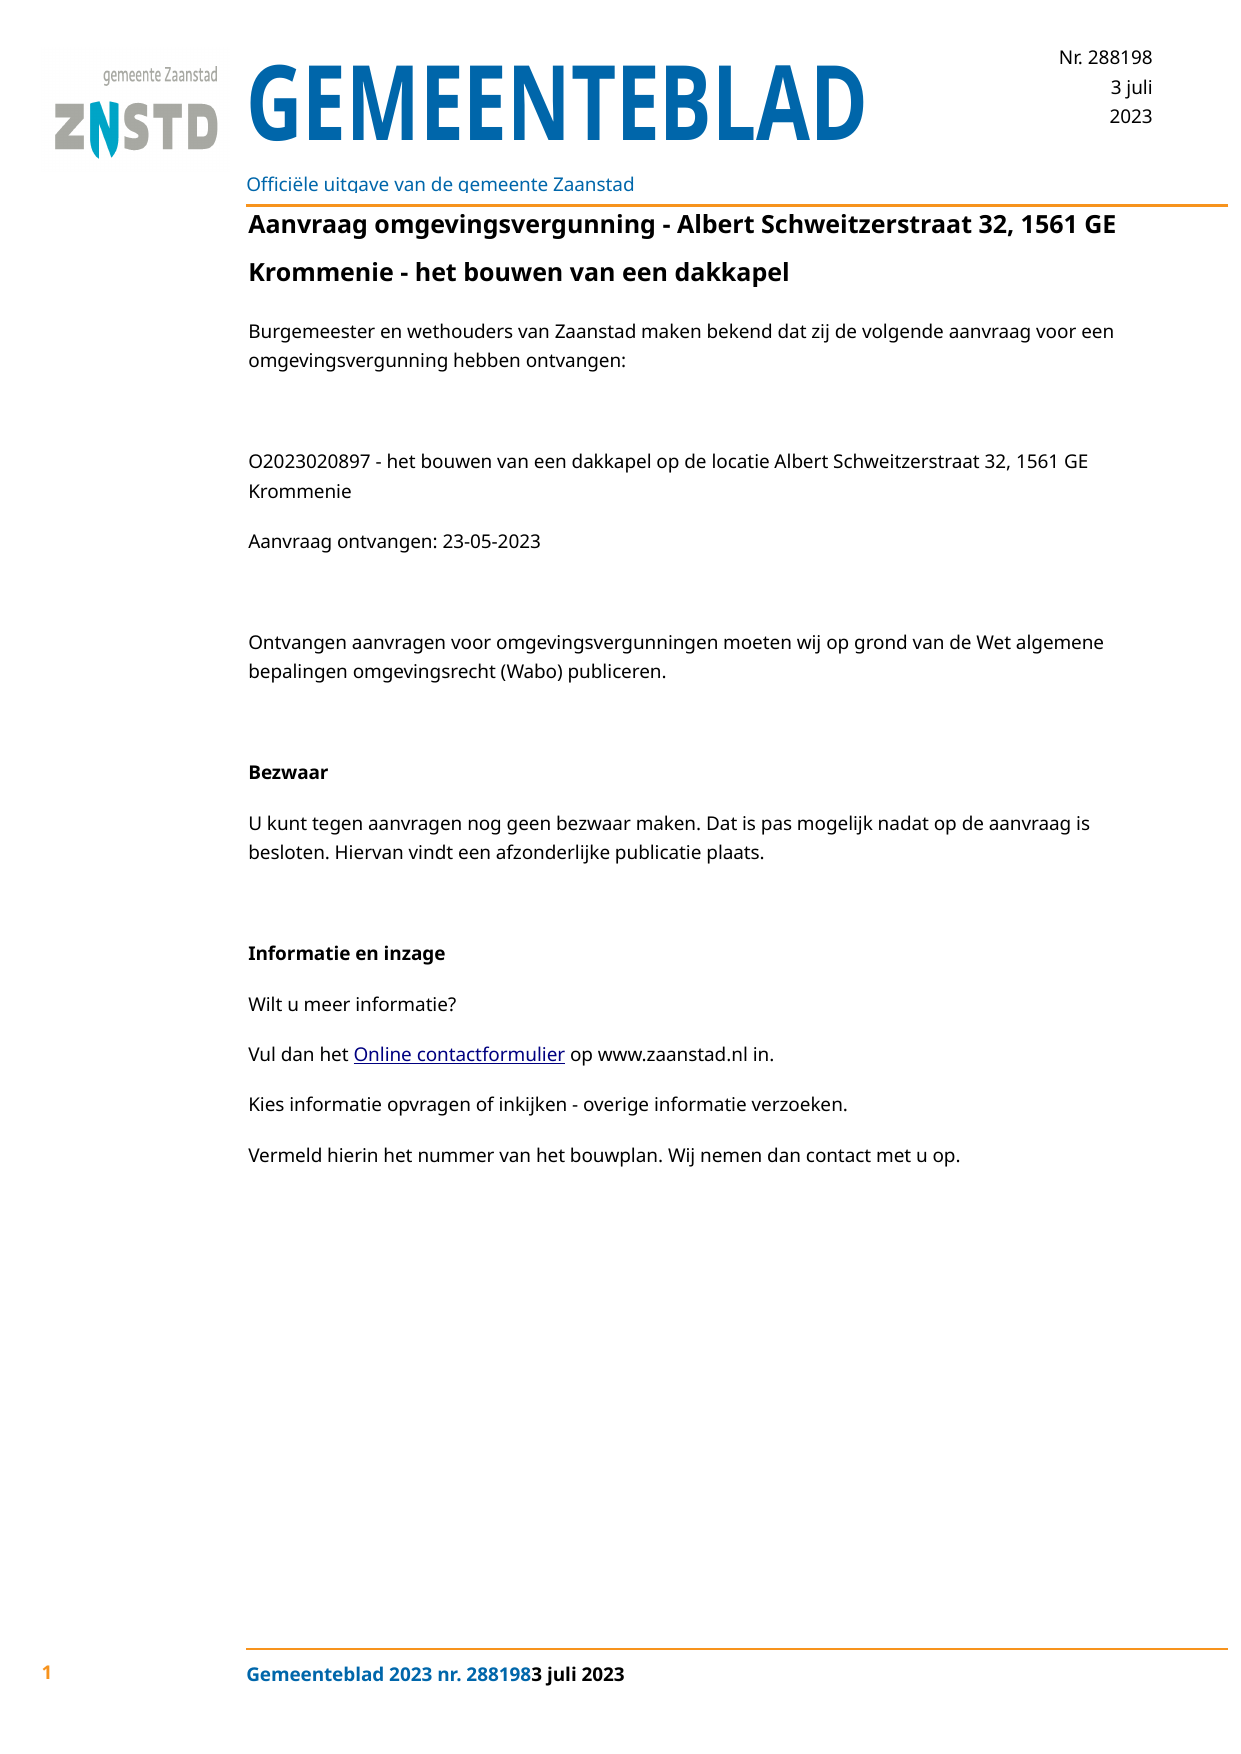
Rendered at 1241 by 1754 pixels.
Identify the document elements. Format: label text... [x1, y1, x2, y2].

text Aanvraag omgevingsvergunning - Albert Schweitzerstraat 32, 1561 GE Krommenie - het bouwen van een dakkapel [248, 207, 1152, 288]
text Aanvraag ontvangen: 23-05-2023 [248, 528, 1152, 554]
text Informatie en inzage [248, 940, 1152, 966]
text U kunt tegen aanvragen nog geen bezwaar maken. Dat is pas mogelijk nadat op de aanvraag is besloten. Hiervan vindt een afzonderlijke publicatie plaats. [248, 810, 1152, 865]
text Kies informatie opvragen of inkijken - overige informatie verzoeken. [248, 1092, 1152, 1117]
text Vul dan het Online contactformulier op www.zaanstad.nl in. [248, 1041, 1152, 1067]
text Wilt u meer informatie? [248, 991, 1152, 1017]
text Vermeld hierin het nummer van het bouwplan. Wij nemen dan contact met u op. [248, 1142, 1152, 1168]
text Bezwaar [248, 759, 1152, 785]
text Burgemeester en wethouders van Zaanstad maken bekend dat zij de volgende aanvraag voor een omgevingsvergunning hebben ontvangen: [248, 318, 1152, 373]
text O2023020897 - het bouwen van een dakkapel op de locatie Albert Schweitzerstraat 32, 1561 GE Krommenie [248, 448, 1152, 504]
text Ontvangen aanvragen voor omgevingsvergunningen moeten wij op grond van de Wet algemene bepalingen omgevingsrecht (Wabo) publiceren. [248, 629, 1152, 684]
picture [41, 47, 231, 172]
